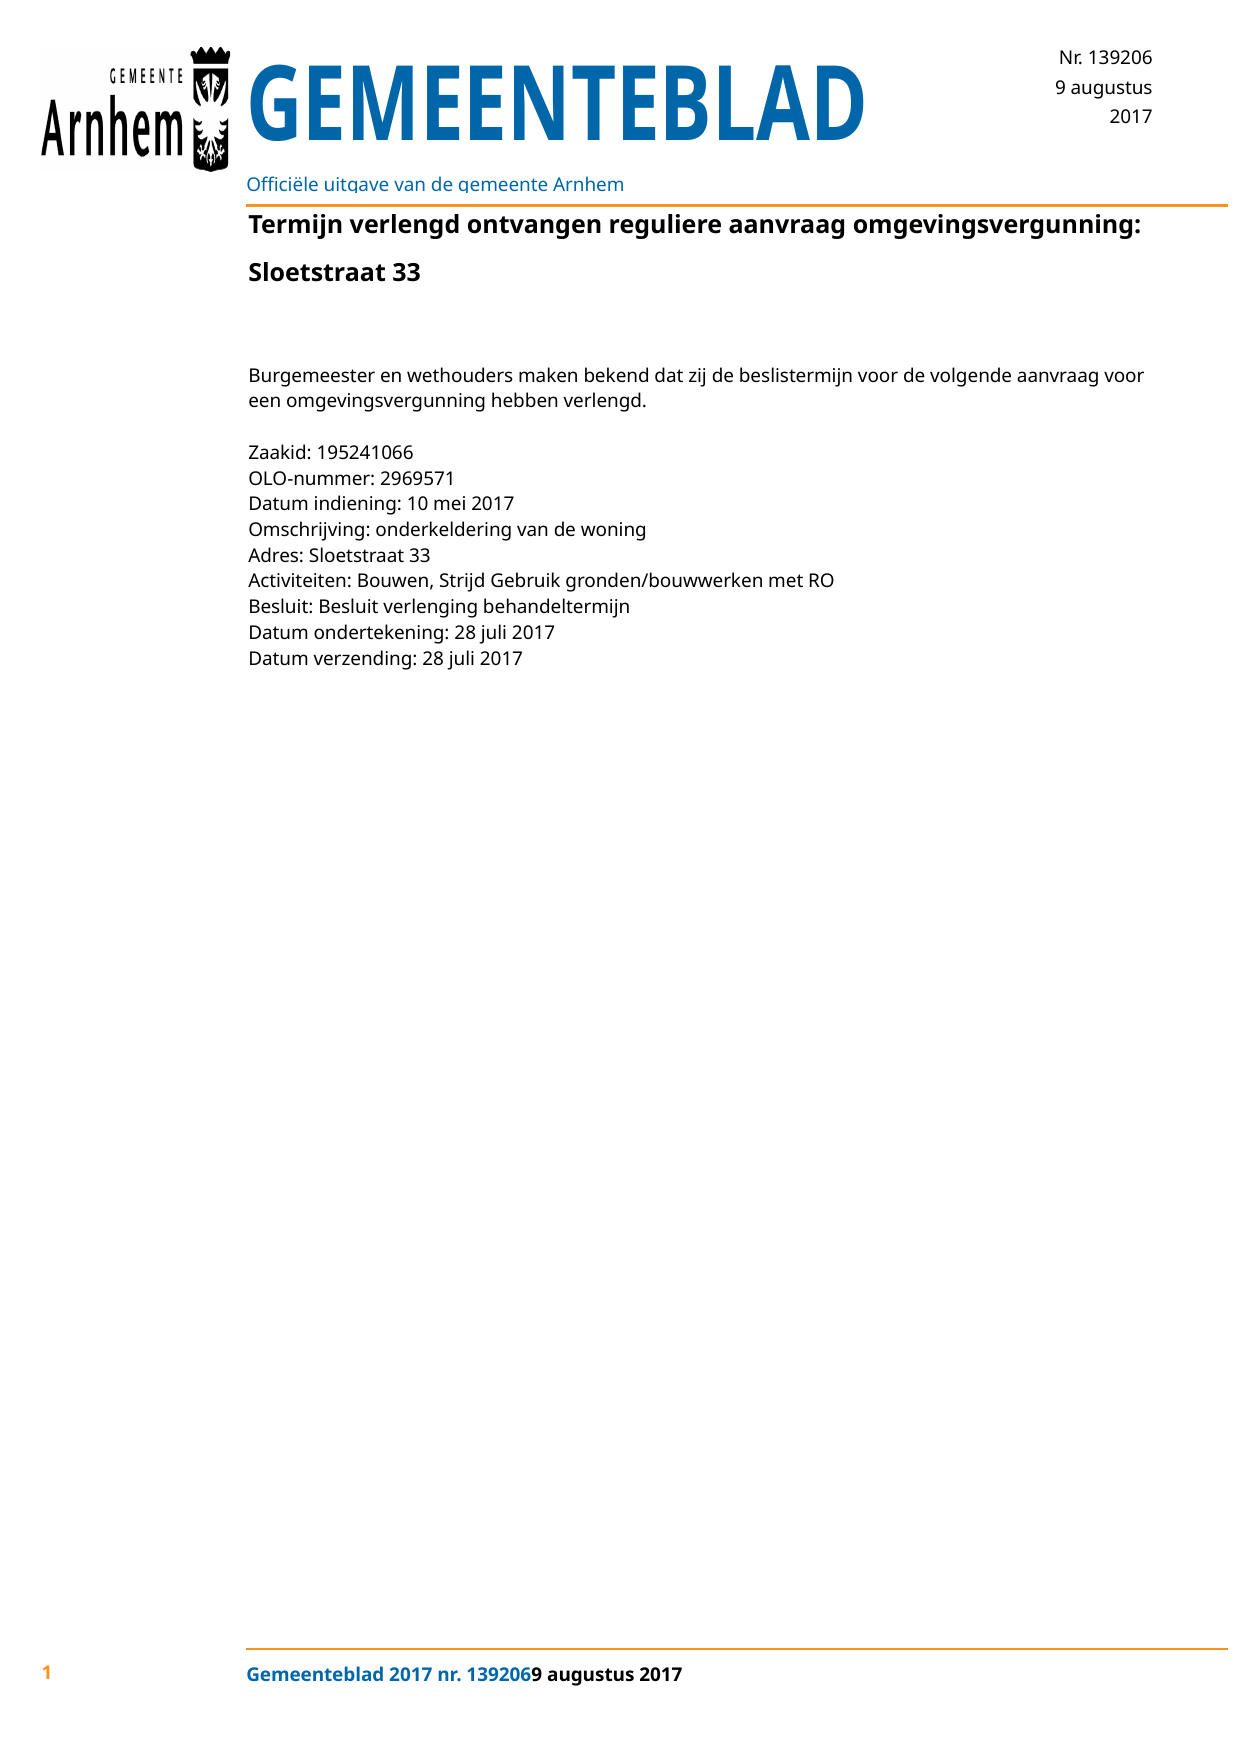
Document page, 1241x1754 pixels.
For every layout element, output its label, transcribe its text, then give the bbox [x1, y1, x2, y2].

text Besluit: Besluit verlenging behandeltermijn [248, 593, 1152, 619]
picture [41, 47, 231, 172]
text Datum ondertekening: 28 juli 2017 [248, 619, 1152, 645]
text Datum indiening: 10 mei 2017 [248, 491, 1152, 516]
text OLO-nummer: 2969571 [248, 465, 1152, 491]
text Burgemeester en wethouders maken bekend dat zij de beslistermijn voor de volgende aanvraag voor een omgevingsvergunning hebben verlengd. [248, 362, 1152, 413]
text Termijn verlengd ontvangen reguliere aanvraag omgevingsvergunning: Sloetstraat 33 [248, 207, 1152, 288]
text Zaakid: 195241066 [248, 439, 1152, 465]
text Omschrijving: onderkeldering van de woning [248, 516, 1152, 542]
text Adres: Sloetstraat 33 [248, 542, 1152, 568]
text Datum verzending: 28 juli 2017 [248, 645, 1152, 671]
text Activiteiten: Bouwen, Strijd Gebruik gronden/bouwwerken met RO [248, 568, 1152, 593]
